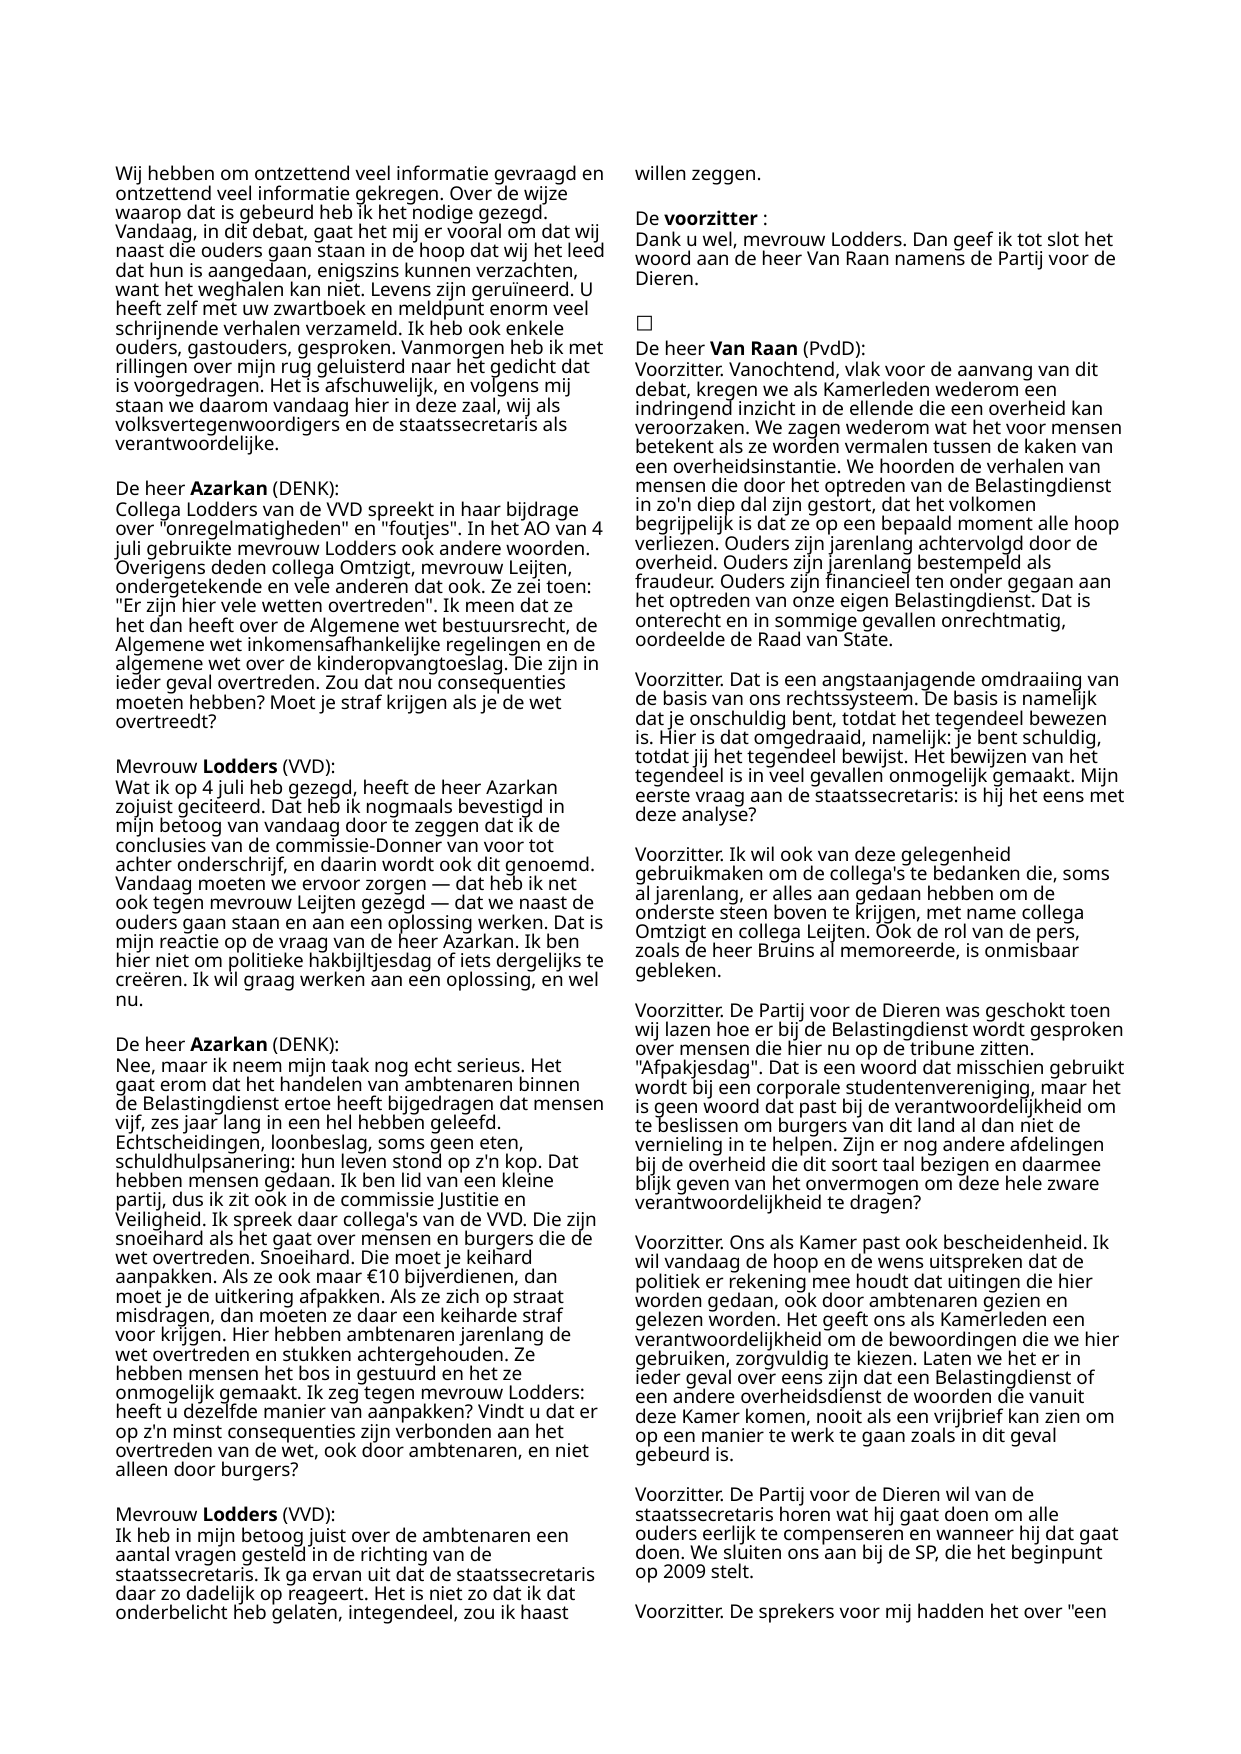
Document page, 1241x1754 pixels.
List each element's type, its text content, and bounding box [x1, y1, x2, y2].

text Dank u wel, mevrouw Lodders. Dan geef ik tot slot het woord aan de heer Van Raan namens de Partij voor de Dieren. [635, 231, 1125, 289]
text willen zeggen. [635, 165, 1125, 184]
text Mevrouw Lodders (VVD): [115, 1501, 605, 1527]
text Mevrouw Lodders (VVD): [115, 753, 605, 779]
text Wat ik op 4 juli heb gezegd, heeft de heer Azarkan zojuist geciteerd. Dat heb ik nogmaals bevestigd in mijn betoog van vandaag door te zeggen dat ik de conclusies van de commissie-Donner van voor tot achter onderschrijf, en daarin wordt ook dit genoemd. Vandaag moeten we ervoor zorgen — dat heb ik net ook tegen mevrouw Leijten gezegd — dat we naast de ouders gaan staan en aan een oplossing werken. Dat is mijn reactie op de vraag van de heer Azarkan. Ik ben hier niet om politieke hakbijltjesdag of iets dergelijks te creëren. Ik wil graag werken aan een oplossing, en wel nu. [115, 779, 605, 1010]
text Ik heb in mijn betoog juist over de ambtenaren een aantal vragen gesteld in de richting van de staatssecretaris. Ik ga ervan uit dat de staatssecretaris daar zo dadelijk op reageert. Het is niet zo dat ik dat onderbelicht heb gelaten, integendeel, zou ik haast [115, 1527, 605, 1623]
text Voorzitter. Dat is een angstaanjagende omdraaiing van de basis van ons rechtssysteem. De basis is namelijk dat je onschuldig bent, totdat het tegendeel bewezen is. Hier is dat omgedraaid, namelijk: je bent schuldig, totdat jij het tegendeel bewijst. Het bewijzen van het tegendeel is in veel gevallen onmogelijk gemaakt. Mijn eerste vraag aan de staatssecretaris: is hij het eens met deze analyse? [635, 671, 1125, 825]
text Nee, maar ik neem mijn taak nog echt serieus. Het gaat erom dat het handelen van ambtenaren binnen de Belastingdienst ertoe heeft bijgedragen dat mensen vijf, zes jaar lang in een hel hebben geleefd. Echtscheidingen, loonbeslag, soms geen eten, schuldhulpsanering: hun leven stond op z'n kop. Dat hebben mensen gedaan. Ik ben lid van een kleine partij, dus ik zit ook in de commissie Justitie en Veiligheid. Ik spreek daar collega's van de VVD. Die zijn snoeihard als het gaat over mensen en burgers die de wet overtreden. Snoeihard. Die moet je keihard aanpakken. Als ze ook maar €10 bijverdienen, dan moet je de uitkering afpakken. Als ze zich op straat misdragen, dan moeten ze daar een keiharde straf voor krijgen. Hier hebben ambtenaren jarenlang de wet overtreden en stukken achtergehouden. Ze hebben mensen het bos in gestuurd en het ze onmogelijk gemaakt. Ik zeg tegen mevrouw Lodders: heeft u dezelfde manier van aanpakken? Vindt u dat er op z'n minst consequenties zijn verbonden aan het overtreden van de wet, ook door ambtenaren, en niet alleen door burgers? [115, 1057, 605, 1481]
text Voorzitter. Ik wil ook van deze gelegenheid gebruikmaken om de collega's te bedanken die, soms al jarenlang, er alles aan gedaan hebben om de onderste steen boven te krijgen, met name collega Omtzigt en collega Leijten. Ook de rol van de pers, zoals de heer Bruins al memoreerde, is onmisbaar gebleken. [635, 846, 1125, 981]
text Voorzitter. Vanochtend, vlak voor de aanvang van dit debat, kregen we als Kamerleden wederom een indringend inzicht in de ellende die een overheid kan veroorzaken. We zagen wederom wat het voor mensen betekent als ze worden vermalen tussen de kaken van een overheidsinstantie. We hoorden de verhalen van mensen die door het optreden van de Belastingdienst in zo'n diep dal zijn gestort, dat het volkomen begrijpelijk is dat ze op een bepaald moment alle hoop verliezen. Ouders zijn jarenlang achtervolgd door de overheid. Ouders zijn jarenlang bestempeld als fraudeur. Ouders zijn financieel ten onder gegaan aan het optreden van onze eigen Belastingdienst. Dat is onterecht en in sommige gevallen onrechtmatig, oordeelde de Raad van State. [635, 361, 1125, 650]
text Voorzitter. De Partij voor de Dieren wil van de staatssecretaris horen wat hij gaat doen om alle ouders eerlijk te compenseren en wanneer hij dat gaat doen. We sluiten ons aan bij de SP, die het beginpunt op 2009 stelt. [635, 1486, 1125, 1583]
text Collega Lodders van de VVD spreekt in haar bijdrage over "onregelmatigheden" en "foutjes". In het AO van 4 juli gebruikte mevrouw Lodders ook andere woorden. Overigens deden collega Omtzigt, mevrouw Leijten, ondergetekende en vele anderen dat ook. Ze zei toen: "Er zijn hier vele wetten overtreden". Ik meen dat ze het dan heeft over de Algemene wet bestuursrecht, de Algemene wet inkomensafhankelijke regelingen en de algemene wet over de kinderopvangtoeslag. Die zijn in ieder geval overtreden. Zou dat nou consequenties moeten hebben? Moet je straf krijgen als je de wet overtreedt? [115, 501, 605, 732]
text Voorzitter. De Partij voor de Dieren was geschokt toen wij lazen hoe er bij de Belastingdienst wordt gesproken over mensen die hier nu op de tribune zitten. "Afpakjesdag". Dat is een woord dat misschien gebruikt wordt bij een corporale studentenvereniging, maar het is geen woord dat past bij de verantwoordelijkheid om te beslissen om burgers van dit land al dan niet de vernieling in te helpen. Zijn er nog andere afdelingen bij de overheid die dit soort taal bezigen en daarmee blijk geven van het onvermogen om deze hele zware verantwoordelijkheid te dragen? [635, 1002, 1125, 1213]
text ⬜ [635, 310, 1125, 336]
text Voorzitter. Ons als Kamer past ook bescheidenheid. Ik wil vandaag de hoop en de wens uitspreken dat de politiek er rekening mee houdt dat uitingen die hier worden gedaan, ook door ambtenaren gezien en gelezen worden. Het geeft ons als Kamerleden een verantwoordelijkheid om de bewoordingen die we hier gebruiken, zorgvuldig te kiezen. Laten we het er in ieder geval over eens zijn dat een Belastingdienst of een andere overheidsdienst de woorden die vanuit deze Kamer komen, nooit als een vrijbrief kan zien om op een manier te werk te gaan zoals in dit geval gebeurd is. [635, 1234, 1125, 1466]
text De voorzitter : [635, 205, 1125, 231]
text Wij hebben om ontzettend veel informatie gevraagd en ontzettend veel informatie gekregen. Over de wijze waarop dat is gebeurd heb ik het nodige gezegd. Vandaag, in dit debat, gaat het mij er vooral om dat wij naast die ouders gaan staan in de hoop dat wij het leed dat hun is aangedaan, enigszins kunnen verzachten, want het weghalen kan niet. Levens zijn geruïneerd. U heeft zelf met uw zwartboek en meldpunt enorm veel schrijnende verhalen verzameld. Ik heb ook enkele ouders, gastouders, gesproken. Vanmorgen heb ik met rillingen over mijn rug geluisterd naar het gedicht dat is voorgedragen. Het is afschuwelijk, en volgens mij staan we daarom vandaag hier in deze zaal, wij als volksvertegenwoordigers en de staatssecretaris als verantwoordelijke. [115, 165, 605, 454]
text De heer Azarkan (DENK): [115, 475, 605, 501]
text Voorzitter. De sprekers voor mij hadden het over "een [635, 1603, 1125, 1623]
text De heer Azarkan (DENK): [115, 1031, 605, 1057]
text De heer Van Raan (PvdD): [635, 336, 1125, 361]
